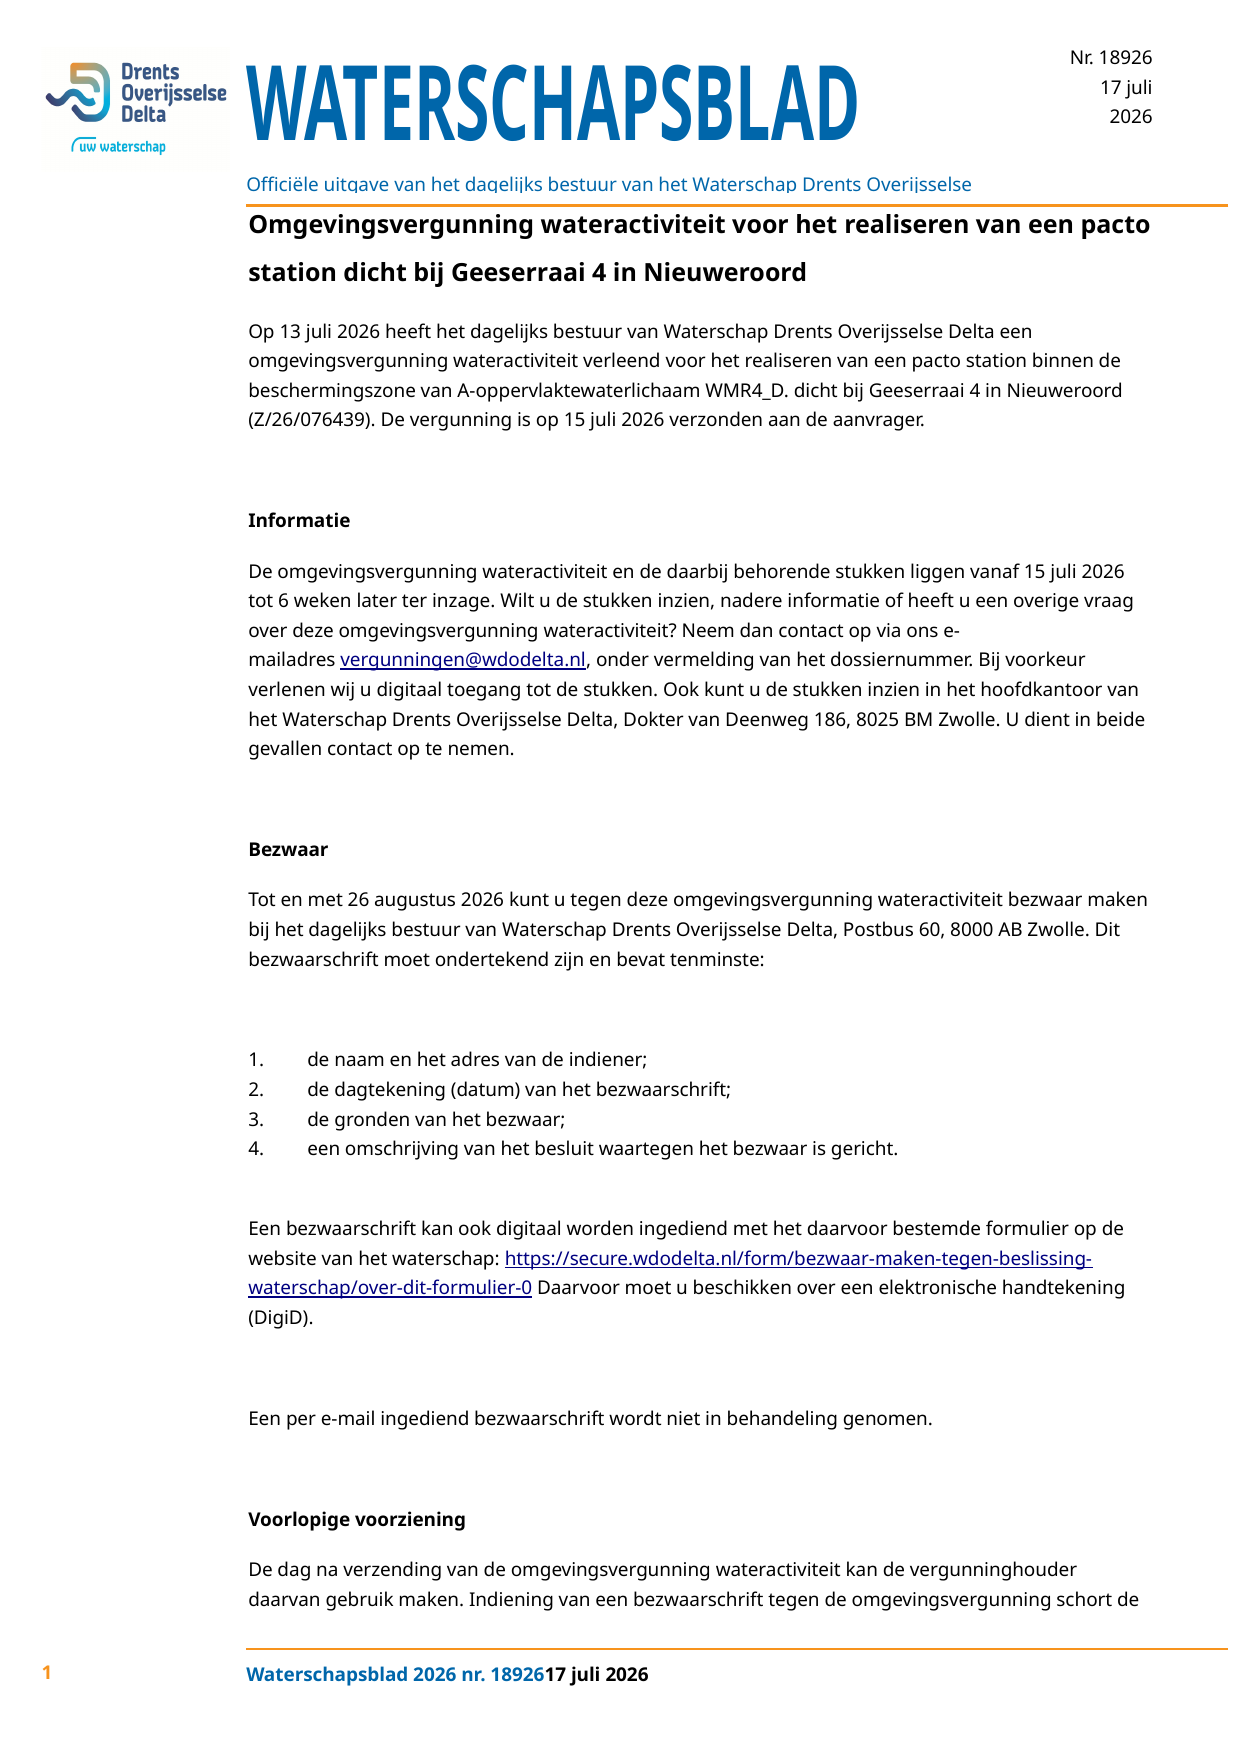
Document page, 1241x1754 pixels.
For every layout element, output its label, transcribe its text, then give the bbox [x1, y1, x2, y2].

list de naam en het adres van de indiener; [248, 1047, 1152, 1072]
text Op 13 juli 2026 heeft het dagelijks bestuur van Waterschap Drents Overijsselse Delta een omgevingsvergunning wateractiviteit verleend voor het realiseren van een pacto station binnen de beschermingszone van A-oppervlaktewaterlichaam WMR4_D. dicht bij Geeserraai 4 in Nieuweroord (Z/26/076439). De vergunning is op 15 juli 2026 verzonden aan de aanvrager. [248, 318, 1152, 432]
text De dag na verzending van de omgevingsvergunning wateractiviteit kan de vergunninghouder daarvan gebruik maken. Indiening van een bezwaarschrift tegen de omgevingsvergunning schort de [248, 1556, 1152, 1612]
text Een bezwaarschrift kan ook digitaal worden ingediend met het daarvoor bestemde formulier op de website van het waterschap: https://secure.wdodelta.nl/form/bezwaar-maken-tegen-beslissing-waterschap/over-dit-formulier-0 Daarvoor moet u beschikken over een elektronische handtekening (DigiD). [248, 1215, 1152, 1330]
list de dagtekening (datum) van het bezwaarschrift; [248, 1076, 1152, 1102]
text Een per e-mail ingediend bezwaarschrift wordt niet in behandeling genomen. [248, 1405, 1152, 1431]
text Informatie [248, 507, 1152, 533]
text Tot en met 26 augustus 2026 kunt u tegen deze omgevingsvergunning wateractiviteit bezwaar maken bij het dagelijks bestuur van Waterschap Drents Overijsselse Delta, Postbus 60, 8000 AB Zwolle. Dit bezwaarschrift moet ondertekend zijn en bevat tenminste: [248, 887, 1152, 972]
list de gronden van het bezwaar; [248, 1106, 1152, 1132]
text Bezwaar [248, 836, 1152, 862]
text De omgevingsvergunning wateractiviteit en de daarbij behorende stukken liggen vanaf 15 juli 2026 tot 6 weken later ter inzage. Wilt u de stukken inzien, nadere informatie of heeft u een overige vraag over deze omgevingsvergunning wateractiviteit? Neem dan contact op via ons e-mailadres vergunningen@wdodelta.nl, onder vermelding van het dossiernummer. Bij voorkeur verlenen wij u digitaal toegang tot de stukken. Ook kunt u de stukken inzien in het hoofdkantoor van het Waterschap Drents Overijsselse Delta, Dokter van Deenweg 186, 8025 BM Zwolle. U dient in beide gevallen contact op te nemen. [248, 558, 1152, 761]
text Voorlopige voorziening [248, 1506, 1152, 1532]
list een omschrijving van het besluit waartegen het bezwaar is gericht. [248, 1135, 1152, 1161]
picture [41, 47, 231, 172]
text Omgevingsvergunning wateractiviteit voor het realiseren van een pacto station dicht bij Geeserraai 4 in Nieuweroord [248, 207, 1152, 288]
